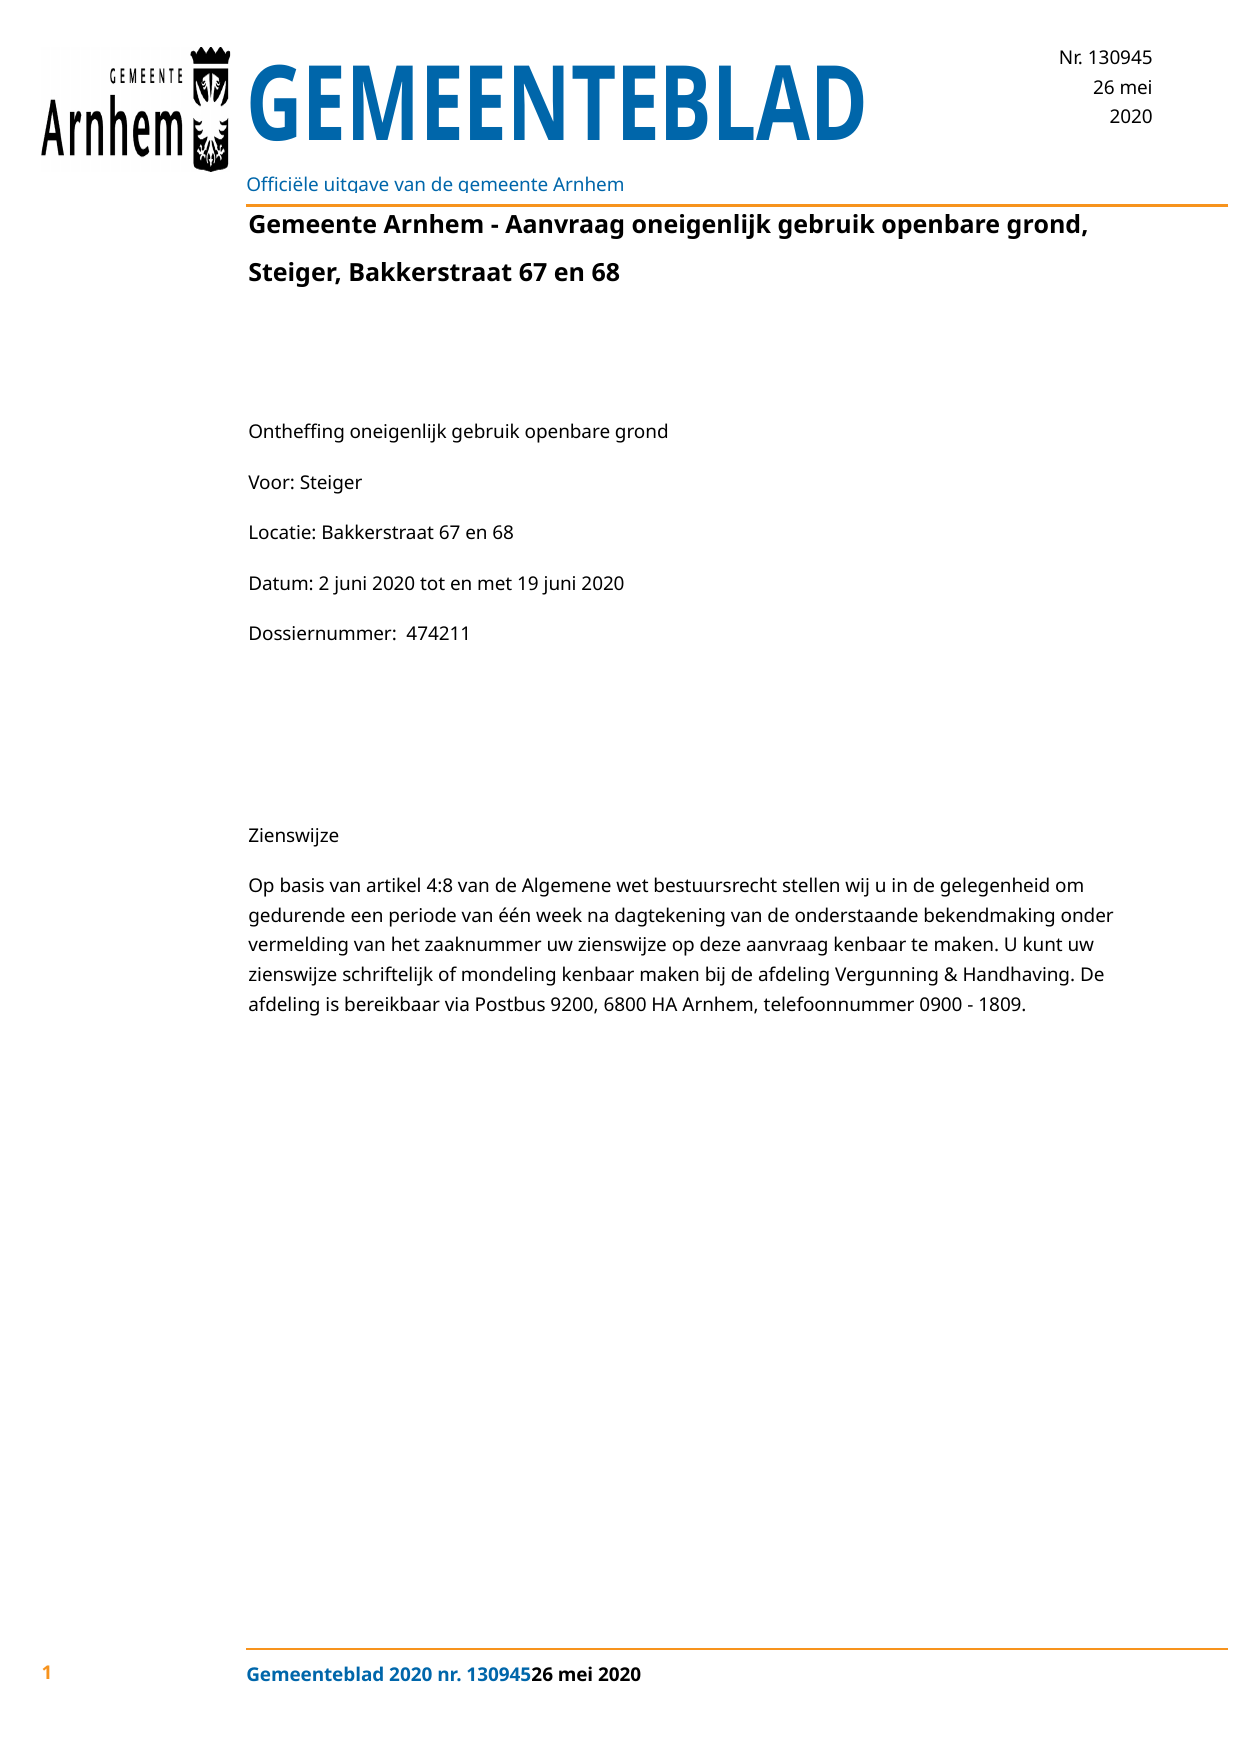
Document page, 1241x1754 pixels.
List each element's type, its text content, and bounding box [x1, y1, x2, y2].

text Op basis van artikel 4:8 van de Algemene wet bestuursrecht stellen wij u in de gelegenheid om gedurende een periode van één week na dagtekening van de onderstaande bekendmaking onder vermelding van het zaaknummer uw zienswijze op deze aanvraag kenbaar te maken. U kunt uw zienswijze schriftelijk of mondeling kenbaar maken bij de afdeling Vergunning & Handhaving. De afdeling is bereikbaar via Postbus 9200, 6800 HA Arnhem, telefoonnummer 0900 - 1809. [248, 872, 1152, 1017]
text Ontheffing oneigenlijk gebruik openbare grond [248, 419, 1152, 444]
text Locatie: Bakkerstraat 67 en 68 [248, 519, 1152, 545]
text Dossiernummer: 474211 [248, 620, 1152, 646]
text Voor: Steiger [248, 469, 1152, 495]
text Zienswijze [248, 822, 1152, 848]
text Gemeente Arnhem - Aanvraag oneigenlijk gebruik openbare grond, Steiger, Bakkerstraat 67 en 68 [248, 207, 1152, 288]
text Datum: 2 juni 2020 tot en met 19 juni 2020 [248, 570, 1152, 596]
picture [41, 47, 231, 172]
